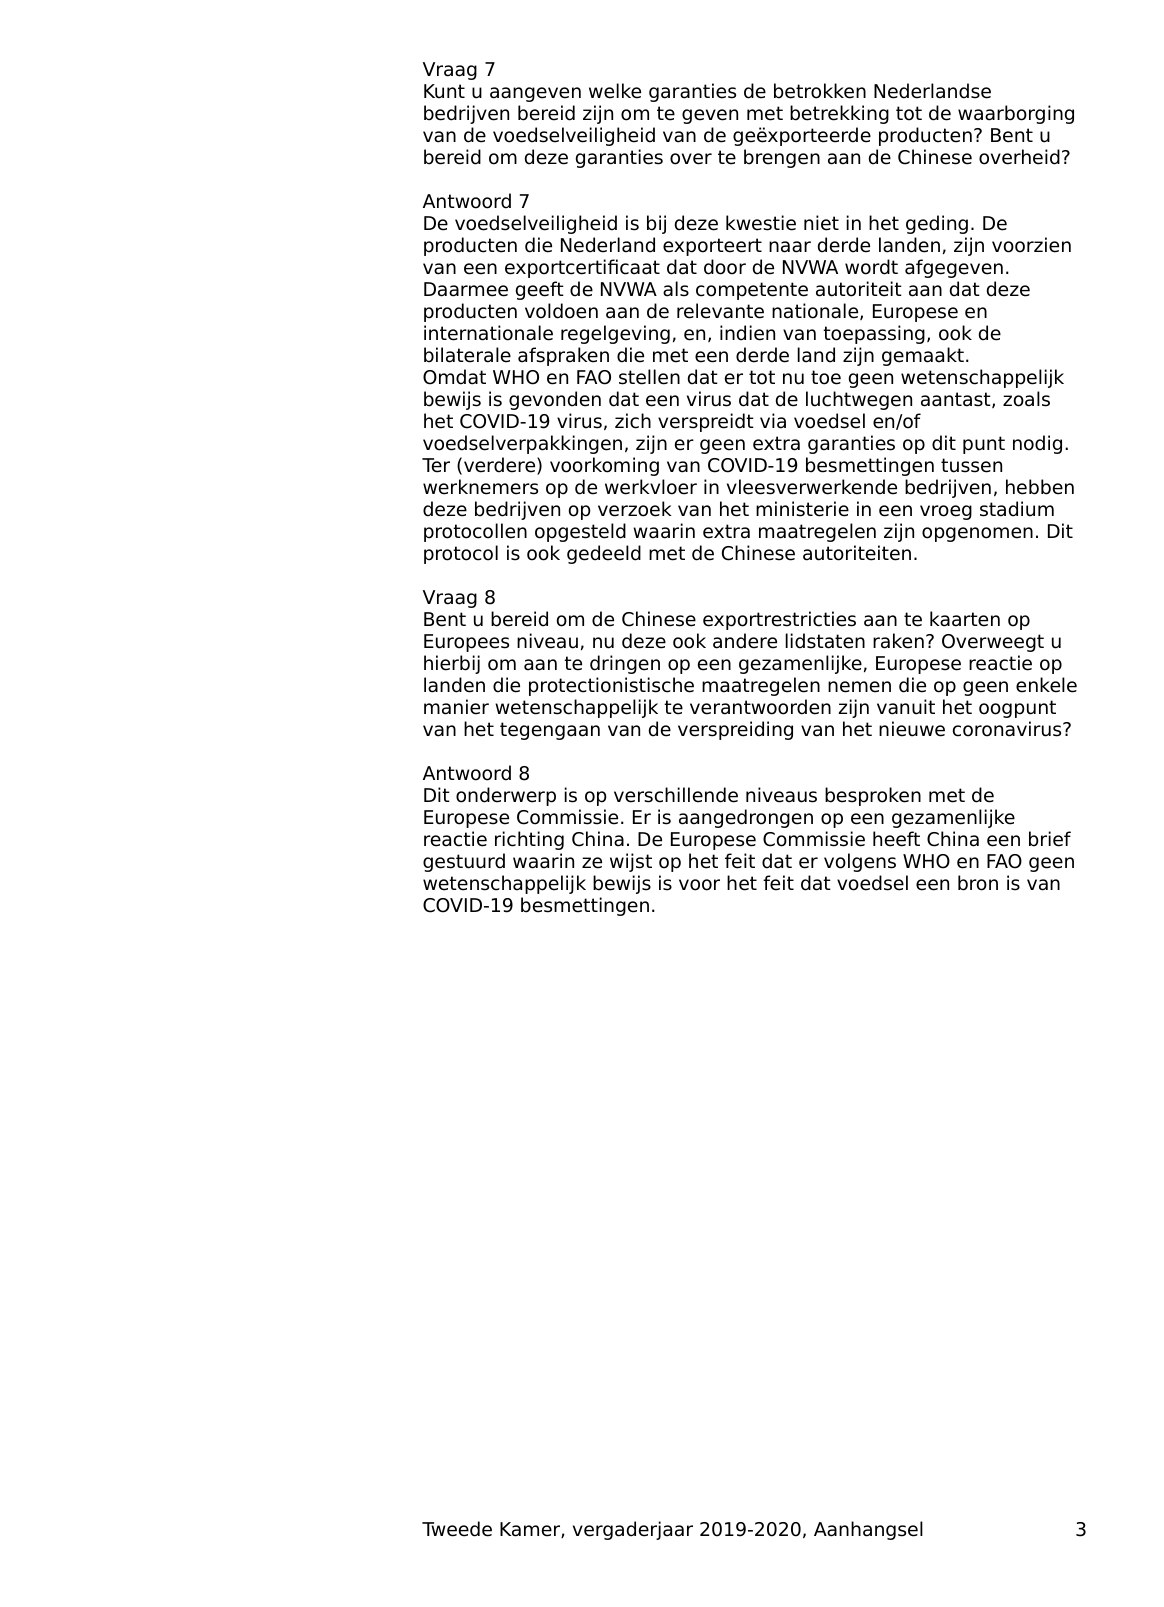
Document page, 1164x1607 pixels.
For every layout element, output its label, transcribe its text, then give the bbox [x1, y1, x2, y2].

text Kunt u aangeven welke garanties de betrokken Nederlandse bedrijven bereid zijn om te geven met betrekking tot de waarborging van de voedselveiligheid van de geëxporteerde producten? Bent u bereid om deze garanties over te brengen aan de Chinese overheid? [422, 81, 1087, 169]
text Vraag 8 [422, 587, 1087, 609]
text De voedselveiligheid is bij deze kwestie niet in het geding. De producten die Nederland exporteert naar derde landen, zijn voorzien van een exportcertificaat dat door de NVWA wordt afgegeven. Daarmee geeft de NVWA als competente autoriteit aan dat deze producten voldoen aan de relevante nationale, Europese en internationale regelgeving, en, indien van toepassing, ook de bilaterale afspraken die met een derde land zijn gemaakt. [422, 213, 1087, 367]
text Antwoord 8 [422, 763, 1087, 785]
text Bent u bereid om de Chinese exportrestricties aan te kaarten op Europees niveau, nu deze ook andere lidstaten raken? Overweegt u hierbij om aan te dringen op een gezamenlijke, Europese reactie op landen die protectionistische maatregelen nemen die op geen enkele manier wetenschappelijk te verantwoorden zijn vanuit het oogpunt van het tegengaan van de verspreiding van het nieuwe coronavirus? [422, 609, 1087, 741]
text Ter (verdere) voorkoming van COVID-19 besmettingen tussen werknemers op de werkvloer in vleesverwerkende bedrijven, hebben deze bedrijven op verzoek van het ministerie in een vroeg stadium protocollen opgesteld waarin extra maatregelen zijn opgenomen. Dit protocol is ook gedeeld met de Chinese autoriteiten. [422, 455, 1087, 565]
text Dit onderwerp is op verschillende niveaus besproken met de Europese Commissie. Er is aangedrongen op een gezamenlijke reactie richting China. De Europese Commissie heeft China een brief gestuurd waarin ze wijst op het feit dat er volgens WHO en FAO geen wetenschappelijk bewijs is voor het feit dat voedsel een bron is van COVID-19 besmettingen. [422, 785, 1087, 917]
text Omdat WHO en FAO stellen dat er tot nu toe geen wetenschappelijk bewijs is gevonden dat een virus dat de luchtwegen aantast, zoals het COVID-19 virus, zich verspreidt via voedsel en/of voedselverpakkingen, zijn er geen extra garanties op dit punt nodig. [422, 367, 1087, 455]
text Vraag 7 [422, 59, 1087, 81]
text Antwoord 7 [422, 191, 1087, 213]
